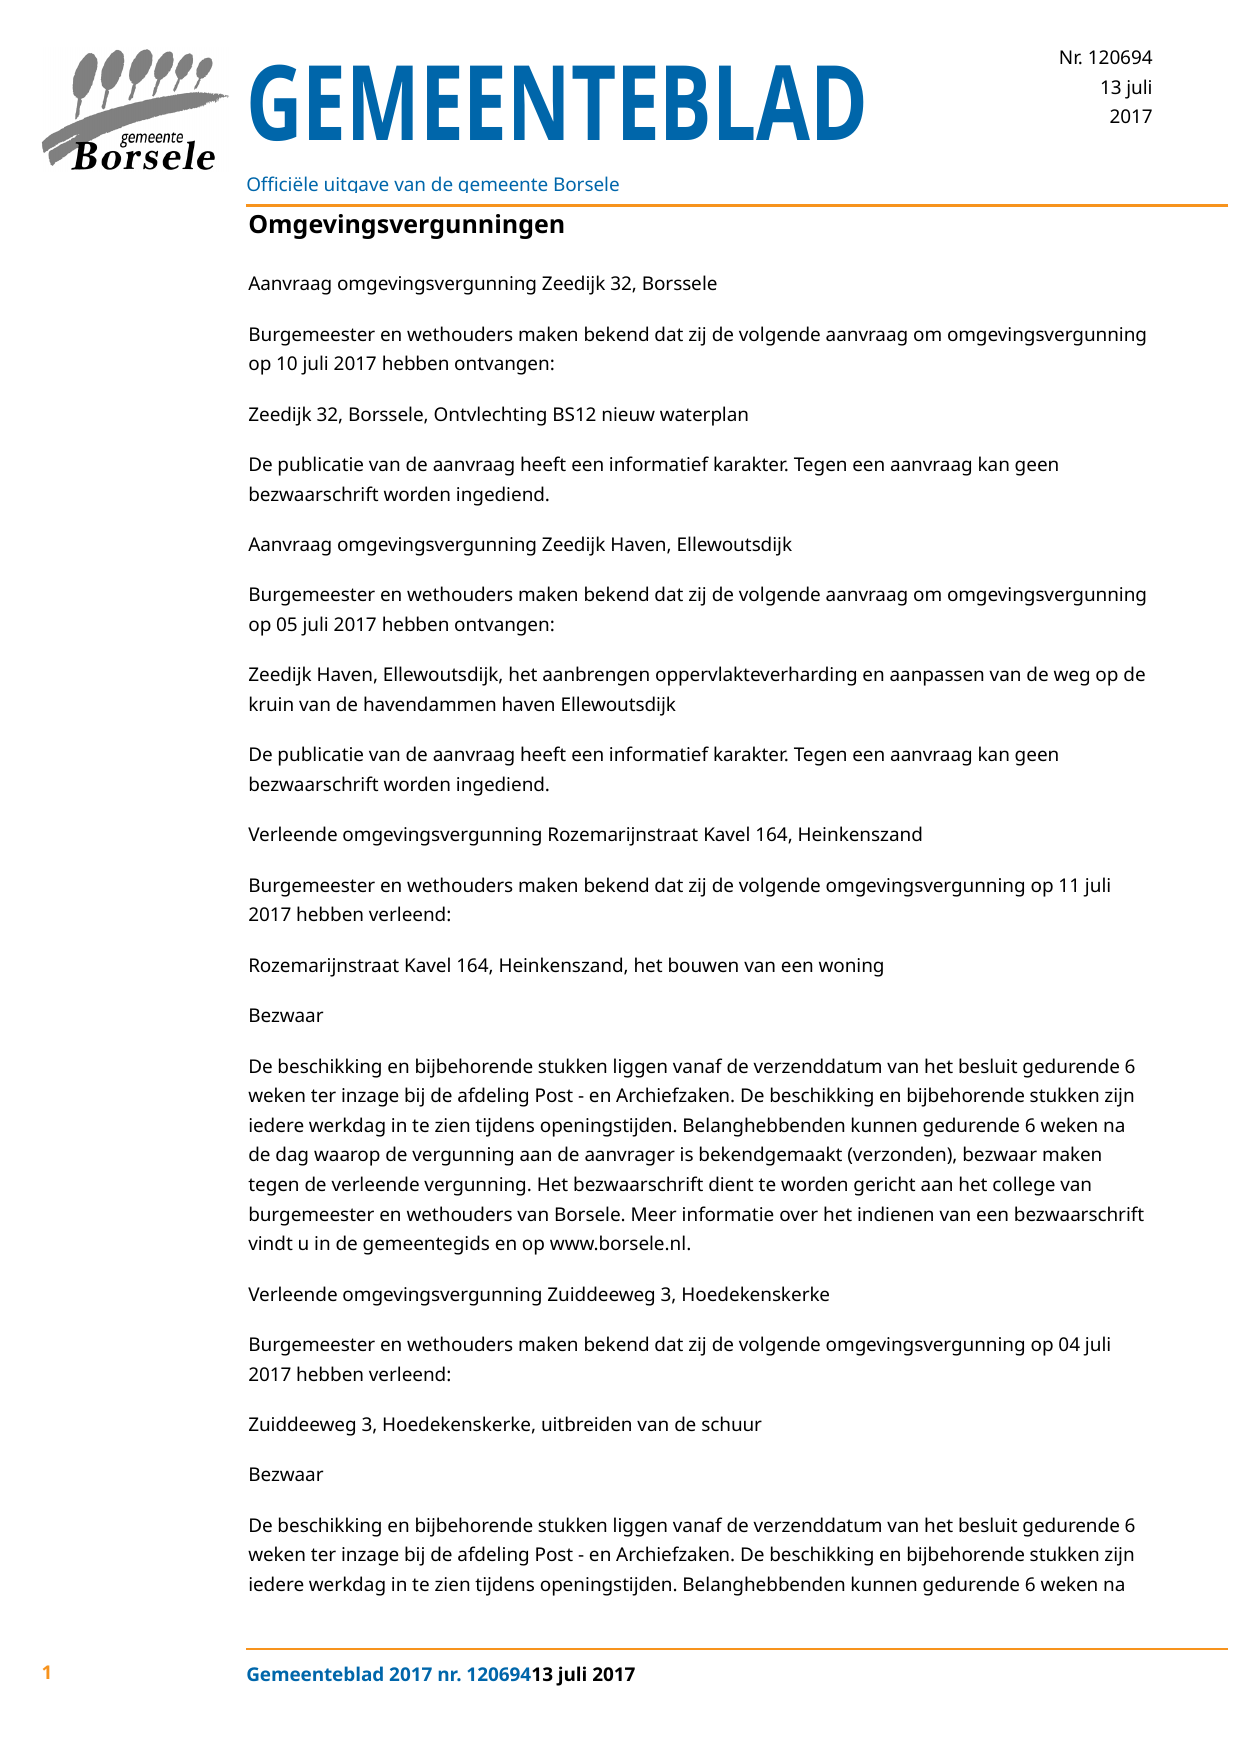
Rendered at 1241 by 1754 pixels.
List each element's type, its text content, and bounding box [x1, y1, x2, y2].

text De beschikking en bijbehorende stukken liggen vanaf de verzenddatum van het besluit gedurende 6 weken ter inzage bij de afdeling Post - en Archiefzaken. De beschikking en bijbehorende stukken zijn iedere werkdag in te zien tijdens openingstijden. Belanghebbenden kunnen gedurende 6 weken na [248, 1512, 1152, 1597]
text Burgemeester en wethouders maken bekend dat zij de volgende aanvraag om omgevingsvergunning op 10 juli 2017 hebben ontvangen: [248, 321, 1152, 376]
text De publicatie van de aanvraag heeft een informatief karakter. Tegen een aanvraag kan geen bezwaarschrift worden ingediend. [248, 742, 1152, 797]
text Zuiddeeweg 3, Hoedekenskerke, uitbreiden van de schuur [248, 1411, 1152, 1437]
text Rozemarijnstraat Kavel 164, Heinkenszand, het bouwen van een woning [248, 952, 1152, 978]
picture [41, 47, 231, 172]
text Aanvraag omgevingsvergunning Zeedijk 32, Borssele [248, 270, 1152, 296]
text Bezwaar [248, 1462, 1152, 1487]
text Burgemeester en wethouders maken bekend dat zij de volgende omgevingsvergunning op 11 juli 2017 hebben verleend: [248, 872, 1152, 927]
text Verleende omgevingsvergunning Rozemarijnstraat Kavel 164, Heinkenszand [248, 822, 1152, 847]
text Aanvraag omgevingsvergunning Zeedijk Haven, Ellewoutsdijk [248, 531, 1152, 557]
text De beschikking en bijbehorende stukken liggen vanaf de verzenddatum van het besluit gedurende 6 weken ter inzage bij de afdeling Post - en Archiefzaken. De beschikking en bijbehorende stukken zijn iedere werkdag in te zien tijdens openingstijden. Belanghebbenden kunnen gedurende 6 weken na de dag waarop de vergunning aan de aanvrager is bekendgemaakt (verzonden), bezwaar maken tegen de verleende vergunning. Het bezwaarschrift dient te worden gericht aan het college van burgemeester en wethouders van Borsele. Meer informatie over het indienen van een bezwaarschrift vindt u in de gemeentegids en op www.borsele.nl. [248, 1053, 1152, 1256]
text Omgevingsvergunningen [248, 207, 1152, 241]
text De publicatie van de aanvraag heeft een informatief karakter. Tegen een aanvraag kan geen bezwaarschrift worden ingediend. [248, 451, 1152, 506]
text Zeedijk 32, Borssele, Ontvlechting BS12 nieuw waterplan [248, 401, 1152, 426]
text Verleende omgevingsvergunning Zuiddeeweg 3, Hoedekenskerke [248, 1281, 1152, 1306]
text Burgemeester en wethouders maken bekend dat zij de volgende aanvraag om omgevingsvergunning op 05 juli 2017 hebben ontvangen: [248, 582, 1152, 637]
text Bezwaar [248, 1002, 1152, 1028]
text Zeedijk Haven, Ellewoutsdijk, het aanbrengen oppervlakteverharding en aanpassen van de weg op de kruin van de havendammen haven Ellewoutsdijk [248, 662, 1152, 717]
text Burgemeester en wethouders maken bekend dat zij de volgende omgevingsvergunning op 04 juli 2017 hebben verleend: [248, 1331, 1152, 1386]
